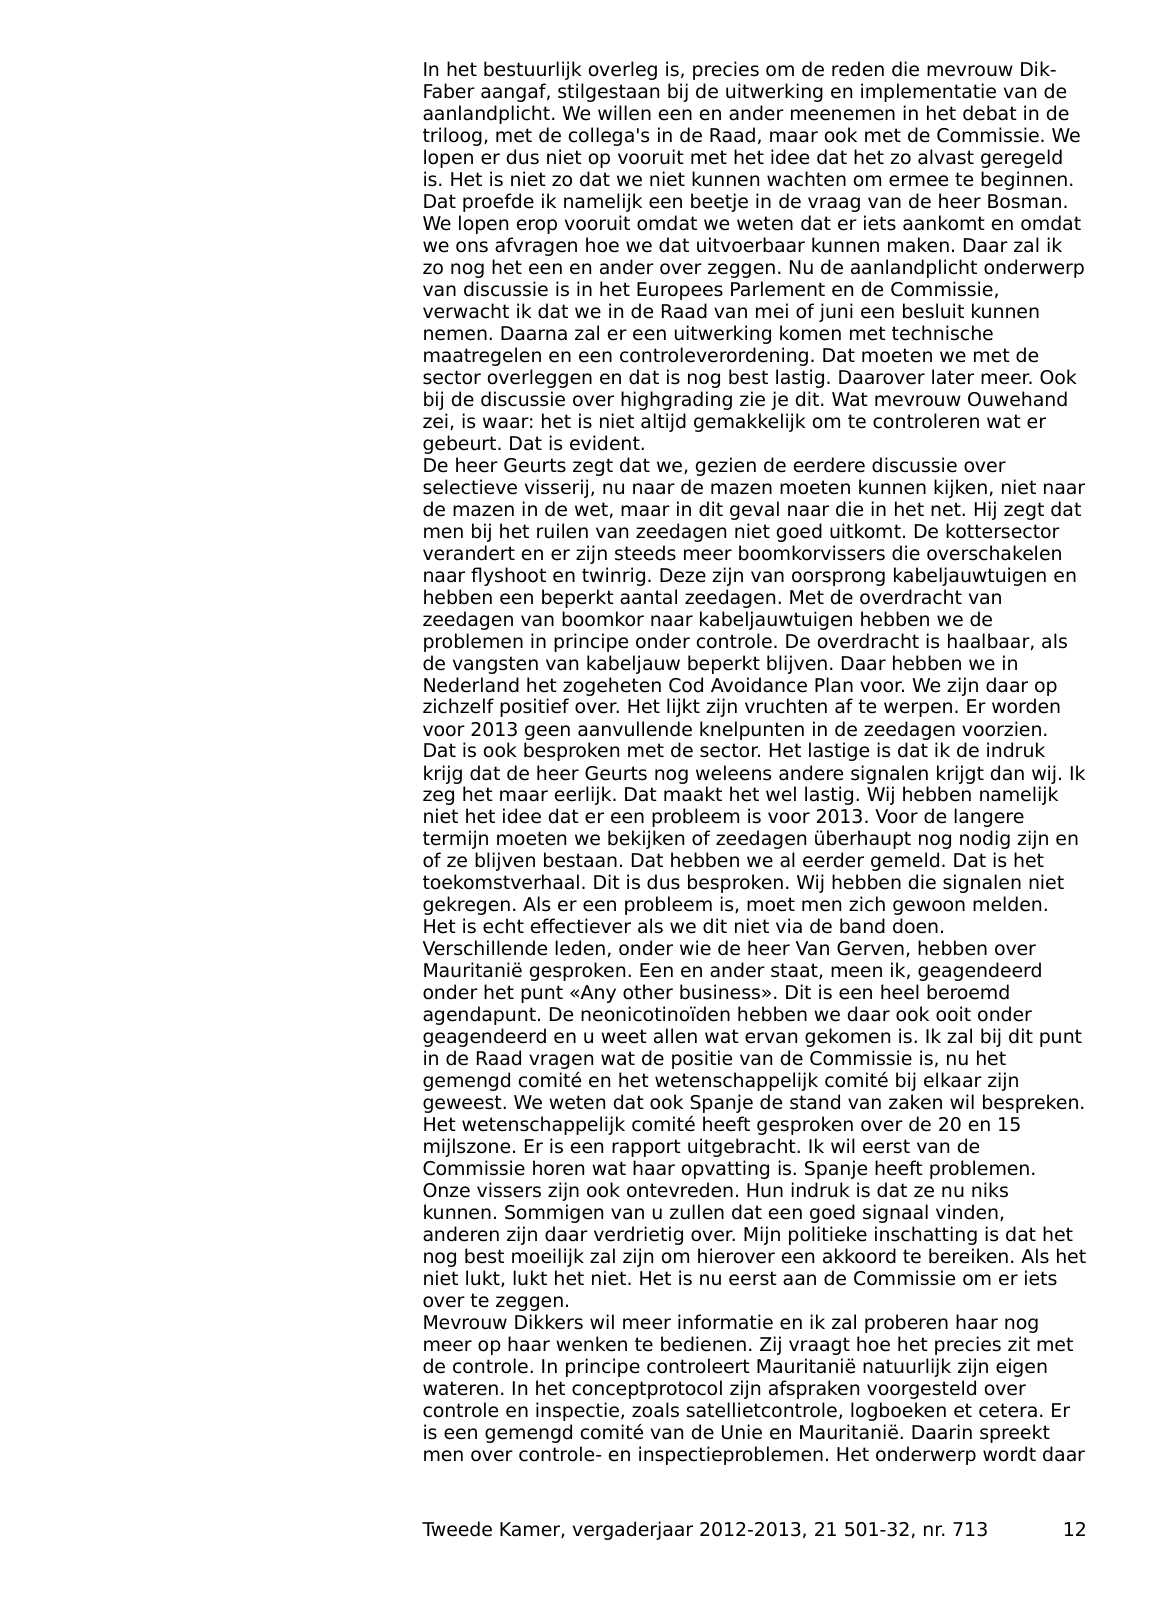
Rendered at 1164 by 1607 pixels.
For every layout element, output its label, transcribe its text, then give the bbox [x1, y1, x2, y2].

text De heer Geurts zegt dat we, gezien de eerdere discussie over selectieve visserij, nu naar de mazen moeten kunnen kijken, niet naar de mazen in de wet, maar in dit geval naar die in het net. Hij zegt dat men bij het ruilen van zeedagen niet goed uitkomt. De kottersector verandert en er zijn steeds meer boomkorvissers die overschakelen naar flyshoot en twinrig. Deze zijn van oorsprong kabeljauwtuigen en hebben een beperkt aantal zeedagen. Met de overdracht van zeedagen van boomkor naar kabeljauwtuigen hebben we de problemen in principe onder controle. De overdracht is haalbaar, als de vangsten van kabeljauw beperkt blijven. Daar hebben we in Nederland het zogeheten Cod Avoidance Plan voor. We zijn daar op zichzelf positief over. Het lijkt zijn vruchten af te werpen. Er worden voor 2013 geen aanvullende knelpunten in de zeedagen voorzien. Dat is ook besproken met de sector. Het lastige is dat ik de indruk krijg dat de heer Geurts nog weleens andere signalen krijgt dan wij. Ik zeg het maar eerlijk. Dat maakt het wel lastig. Wij hebben namelijk niet het idee dat er een probleem is voor 2013. Voor de langere termijn moeten we bekijken of zeedagen überhaupt nog nodig zijn en of ze blijven bestaan. Dat hebben we al eerder gemeld. Dat is het toekomstverhaal. Dit is dus besproken. Wij hebben die signalen niet gekregen. Als er een probleem is, moet men zich gewoon melden. Het is echt effectiever als we dit niet via de band doen. [422, 455, 1087, 938]
text Verschillende leden, onder wie de heer Van Gerven, hebben over Mauritanië gesproken. Een en ander staat, meen ik, geagendeerd onder het punt «Any other business». Dit is een heel beroemd agendapunt. De neonicotinoïden hebben we daar ook ooit onder geagendeerd en u weet allen wat ervan gekomen is. Ik zal bij dit punt in de Raad vragen wat de positie van de Commissie is, nu het gemengd comité en het wetenschappelijk comité bij elkaar zijn geweest. We weten dat ook Spanje de stand van zaken wil bespreken. Het wetenschappelijk comité heeft gesproken over de 20 en 15 mijlszone. Er is een rapport uitgebracht. Ik wil eerst van de Commissie horen wat haar opvatting is. Spanje heeft problemen. Onze vissers zijn ook ontevreden. Hun indruk is dat ze nu niks kunnen. Sommigen van u zullen dat een goed signaal vinden, anderen zijn daar verdrietig over. Mijn politieke inschatting is dat het nog best moeilijk zal zijn om hierover een akkoord te bereiken. Als het niet lukt, lukt het niet. Het is nu eerst aan de Commissie om er iets over te zeggen. [422, 938, 1087, 1312]
text Mevrouw Dikkers wil meer informatie en ik zal proberen haar nog meer op haar wenken te bedienen. Zij vraagt hoe het precies zit met de controle. In principe controleert Mauritanië natuurlijk zijn eigen wateren. In het conceptprotocol zijn afspraken voorgesteld over controle en inspectie, zoals satellietcontrole, logboeken et cetera. Er is een gemengd comité van de Unie en Mauritanië. Daarin spreekt men over controle- en inspectieproblemen. Het onderwerp wordt daar [422, 1312, 1087, 1466]
text In het bestuurlijk overleg is, precies om de reden die mevrouw Dik-Faber aangaf, stilgestaan bij de uitwerking en implementatie van de aanlandplicht. We willen een en ander meenemen in het debat in de triloog, met de collega's in de Raad, maar ook met de Commissie. We lopen er dus niet op vooruit met het idee dat het zo alvast geregeld is. Het is niet zo dat we niet kunnen wachten om ermee te beginnen. Dat proefde ik namelijk een beetje in de vraag van de heer Bosman. We lopen erop vooruit omdat we weten dat er iets aankomt en omdat we ons afvragen hoe we dat uitvoerbaar kunnen maken. Daar zal ik zo nog het een en ander over zeggen. Nu de aanlandplicht onderwerp van discussie is in het Europees Parlement en de Commissie, verwacht ik dat we in de Raad van mei of juni een besluit kunnen nemen. Daarna zal er een uitwerking komen met technische maatregelen en een controleverordening. Dat moeten we met de sector overleggen en dat is nog best lastig. Daarover later meer. Ook bij de discussie over highgrading zie je dit. Wat mevrouw Ouwehand zei, is waar: het is niet altijd gemakkelijk om te controleren wat er gebeurt. Dat is evident. [422, 59, 1087, 455]
